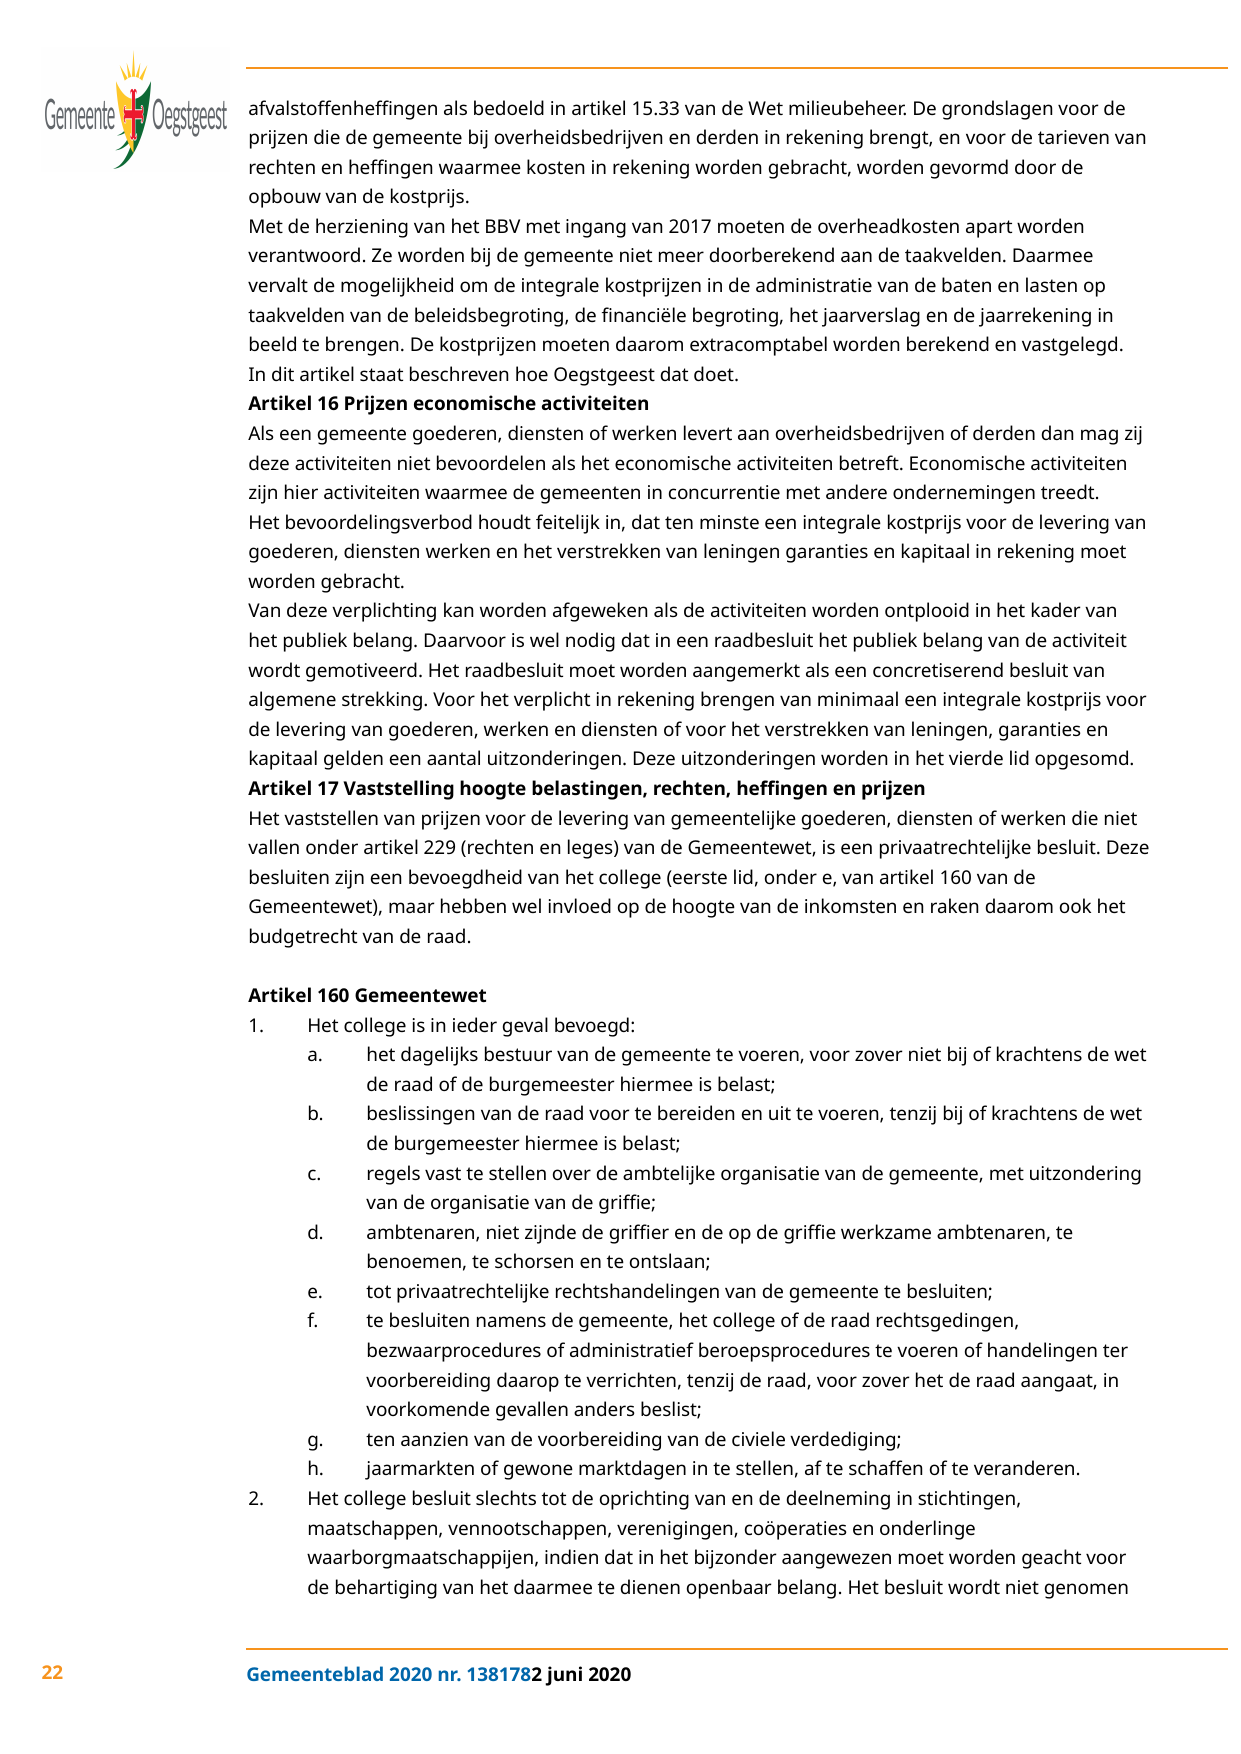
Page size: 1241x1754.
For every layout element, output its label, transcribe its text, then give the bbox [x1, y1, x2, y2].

text Artikel 16 Prijzen economische activiteiten [248, 391, 1152, 416]
list ambtenaren, niet zijnde de griffier en de op de griffie werkzame ambtenaren, te benoemen, te schorsen en te ontslaan; [307, 1219, 1152, 1274]
picture [41, 47, 231, 172]
text afvalstoffenheffingen als bedoeld in artikel 15.33 van de Wet milieubeheer. De grondslagen voor de prijzen die de gemeente bij overheidsbedrijven en derden in rekening brengt, en voor de tarieven van rechten en heffingen waarmee kosten in rekening worden gebracht, worden gevormd door de opbouw van de kostprijs. [248, 95, 1152, 209]
list ten aanzien van de voorbereiding van de civiele verdediging; [307, 1426, 1152, 1452]
list te besluiten namens de gemeente, het college of de raad rechtsgedingen, bezwaarprocedures of administratief beroepsprocedures te voeren of handelingen ter voorbereiding daarop te verrichten, tenzij de raad, voor zover het de raad aangaat, in voorkomende gevallen anders beslist; [307, 1308, 1152, 1422]
text Het vaststellen van prijzen voor de levering van gemeentelijke goederen, diensten of werken die niet vallen onder artikel 229 (rechten en leges) van de Gemeentewet, is een privaatrechtelijke besluit. Deze besluiten zijn een bevoegdheid van het college (eerste lid, onder e, van artikel 160 van de Gemeentewet), maar hebben wel invloed op de hoogte van de inkomsten en raken daarom ook het budgetrecht van de raad. [248, 805, 1152, 949]
list het dagelijks bestuur van de gemeente te voeren, voor zover niet bij of krachtens de wet de raad of de burgemeester hiermee is belast; [307, 1041, 1152, 1097]
list regels vast te stellen over de ambtelijke organisatie van de gemeente, met uitzondering van de organisatie van de griffie; [307, 1160, 1152, 1215]
list tot privaatrechtelijke rechtshandelingen van de gemeente te besluiten; [307, 1278, 1152, 1304]
text Met de herziening van het BBV met ingang van 2017 moeten de overheadkosten apart worden verantwoord. Ze worden bij de gemeente niet meer doorberekend aan de taakvelden. Daarmee vervalt de mogelijkheid om de integrale kostprijzen in de administratie van de baten en lasten op taakvelden van de beleidsbegroting, de financiële begroting, het jaarverslag en de jaarrekening in beeld te brengen. De kostprijzen moeten daarom extracomptabel worden berekend en vastgelegd. [248, 213, 1152, 357]
list beslissingen van de raad voor te bereiden en uit te voeren, tenzij bij of krachtens de wet de burgemeester hiermee is belast; [307, 1101, 1152, 1156]
text Als een gemeente goederen, diensten of werken levert aan overheidsbedrijven of derden dan mag zij deze activiteiten niet bevoordelen als het economische activiteiten betreft. Economische activiteiten zijn hier activiteiten waarmee de gemeenten in concurrentie met andere ondernemingen treedt. [248, 420, 1152, 505]
text Van deze verplichting kan worden afgeweken als de activiteiten worden ontplooid in het kader van het publiek belang. Daarvoor is wel nodig dat in een raadbesluit het publiek belang van de activiteit wordt gemotiveerd. Het raadbesluit moet worden aangemerkt als een concretiserend besluit van algemene strekking. Voor het verplicht in rekening brengen van minimaal een integrale kostprijs voor de levering van goederen, werken en diensten of voor het verstrekken van leningen, garanties en kapitaal gelden een aantal uitzonderingen. Deze uitzonderingen worden in het vierde lid opgesomd. [248, 598, 1152, 771]
list jaarmarkten of gewone marktdagen in te stellen, af te schaffen of te veranderen. [307, 1456, 1152, 1481]
text Het bevoordelingsverbod houdt feitelijk in, dat ten minste een integrale kostprijs voor de levering van goederen, diensten werken en het verstrekken van leningen garanties en kapitaal in rekening moet worden gebracht. [248, 509, 1152, 594]
text Artikel 17 Vaststelling hoogte belastingen, rechten, heffingen en prijzen [248, 775, 1152, 801]
text Artikel 160 Gemeentewet [248, 982, 1152, 1008]
list Het college besluit slechts tot de oprichting van en de deelneming in stichtingen, maatschappen, vennootschappen, verenigingen, coöperaties en onderlinge waarborgmaatschappijen, indien dat in het bijzonder aangewezen moet worden geacht voor de behartiging van het daarmee te dienen openbaar belang. Het besluit wordt niet genomen [248, 1485, 1152, 1600]
list Het college is in ieder geval bevoegd: [248, 1012, 1152, 1038]
text In dit artikel staat beschreven hoe Oegstgeest dat doet. [248, 361, 1152, 387]
